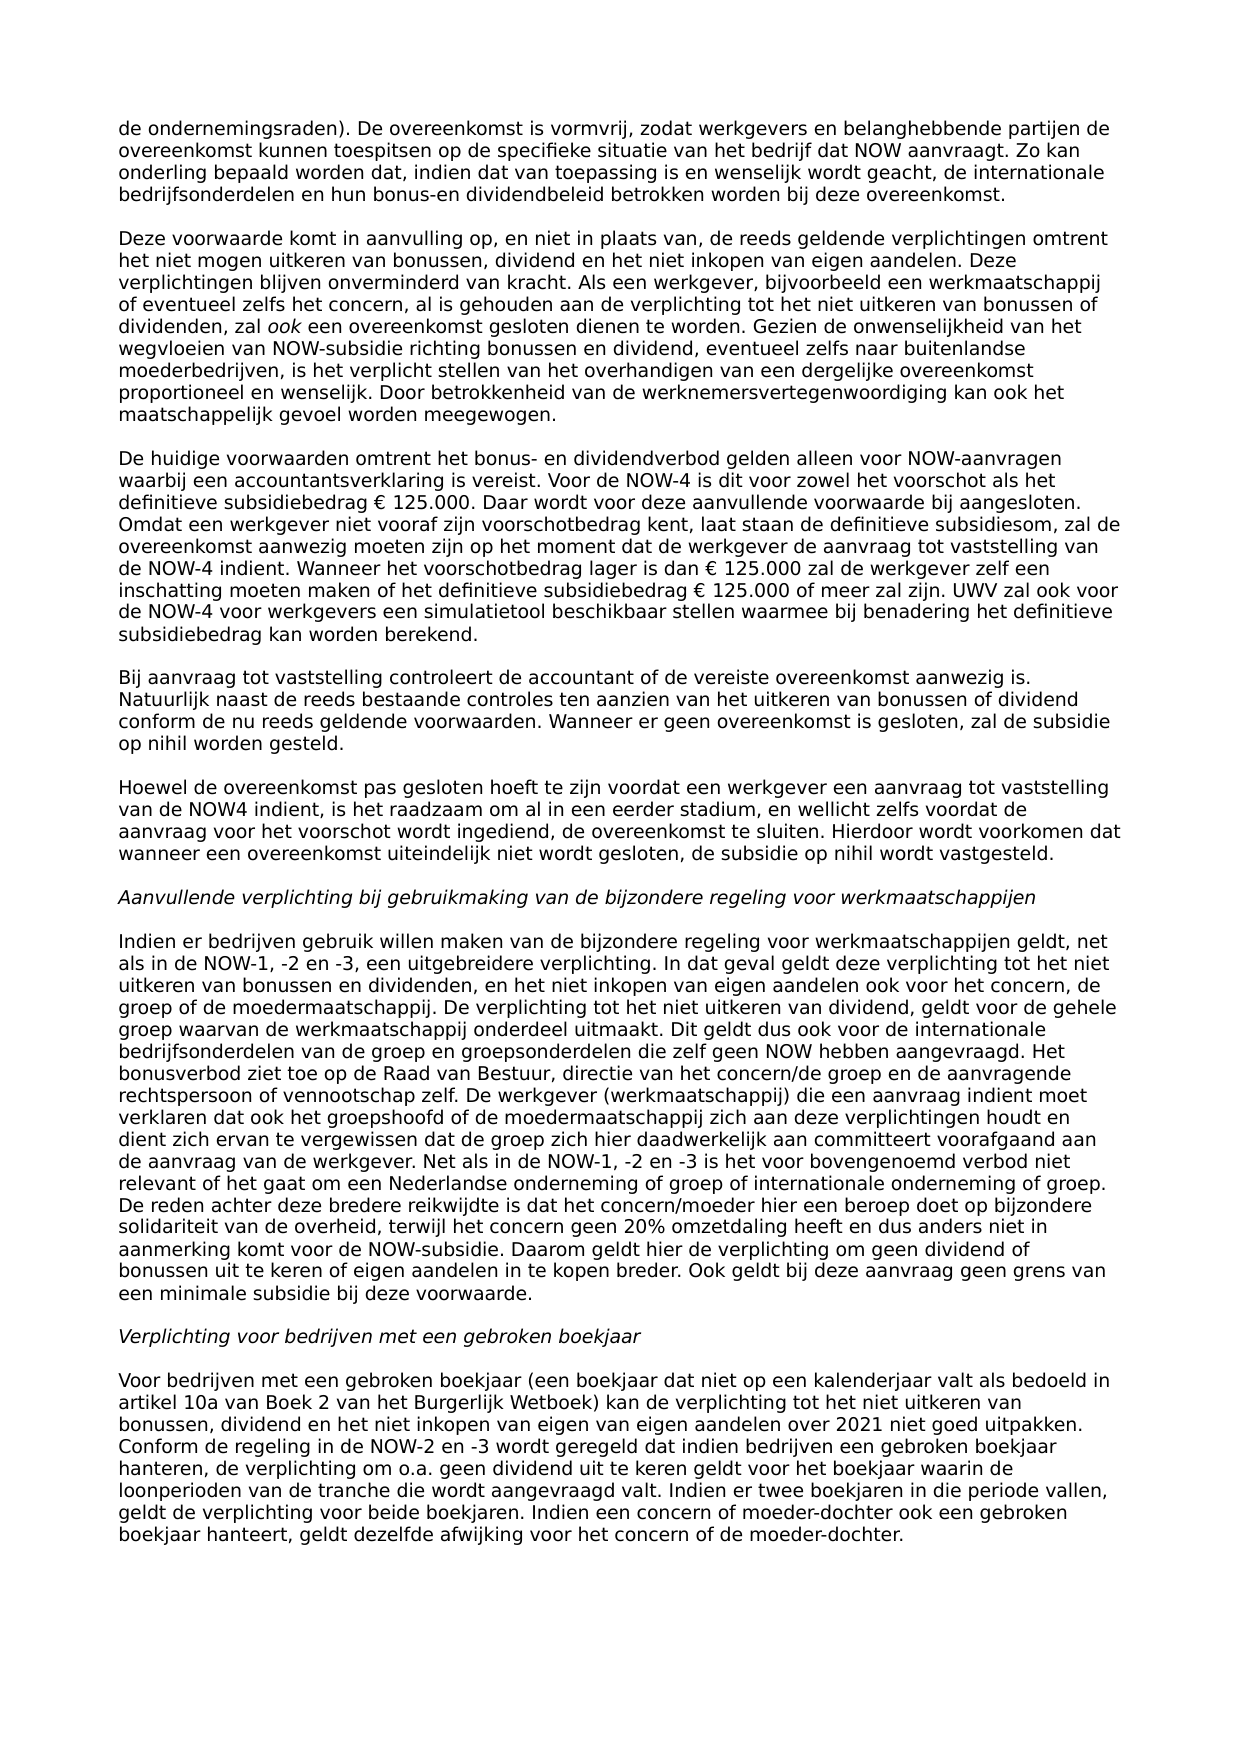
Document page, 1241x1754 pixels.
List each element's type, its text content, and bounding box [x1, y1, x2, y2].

text Deze voorwaarde komt in aanvulling op, en niet in plaats van, de reeds geldende verplichtingen omtrent het niet mogen uitkeren van bonussen, dividend en het niet inkopen van eigen aandelen. Deze verplichtingen blijven onverminderd van kracht. Als een werkgever, bijvoorbeeld een werkmaatschappij of eventueel zelfs het concern, al is gehouden aan de verplichting tot het niet uitkeren van bonussen of dividenden, zal ook een overeenkomst gesloten dienen te worden. Gezien de onwenselijkheid van het wegvloeien van NOW-subsidie richting bonussen en dividend, eventueel zelfs naar buitenlandse moederbedrijven, is het verplicht stellen van het overhandigen van een dergelijke overeenkomst proportioneel en wenselijk. Door betrokkenheid van de werknemersvertegenwoordiging kan ook het maatschappelijk gevoel worden meegewogen. [118, 228, 1122, 426]
text Indien er bedrijven gebruik willen maken van de bijzondere regeling voor werkmaatschappijen geldt, net als in de NOW-1, -2 en -3, een uitgebreidere verplichting. In dat geval geldt deze verplichting tot het niet uitkeren van bonussen en dividenden, en het niet inkopen van eigen aandelen ook voor het concern, de groep of de moedermaatschappij. De verplichting tot het niet uitkeren van dividend, geldt voor de gehele groep waarvan de werkmaatschappij onderdeel uitmaakt. Dit geldt dus ook voor de internationale bedrijfsonderdelen van de groep en groepsonderdelen die zelf geen NOW hebben aangevraagd. Het bonusverbod ziet toe op de Raad van Bestuur, directie van het concern/de groep en de aanvragende rechtspersoon of vennootschap zelf. De werkgever (werkmaatschappij) die een aanvraag indient moet verklaren dat ook het groepshoofd of de moedermaatschappij zich aan deze verplichtingen houdt en dient zich ervan te vergewissen dat de groep zich hier daadwerkelijk aan committeert voorafgaand aan de aanvraag van de werkgever. Net als in de NOW-1, -2 en -3 is het voor bovengenoemd verbod niet relevant of het gaat om een Nederlandse onderneming of groep of internationale onderneming of groep. De reden achter deze bredere reikwijdte is dat het concern/moeder hier een beroep doet op bijzondere solidariteit van de overheid, terwijl het concern geen 20% omzetdaling heeft en dus anders niet in aanmerking komt voor de NOW-subsidie. Daarom geldt hier de verplichting om geen dividend of bonussen uit te keren of eigen aandelen in te kopen breder. Ook geldt bij deze aanvraag geen grens van een minimale subsidie bij deze voorwaarde. [118, 931, 1122, 1304]
text Voor bedrijven met een gebroken boekjaar (een boekjaar dat niet op een kalenderjaar valt als bedoeld in artikel 10a van Boek 2 van het Burgerlijk Wetboek) kan de verplichting tot het niet uitkeren van bonussen, dividend en het niet inkopen van eigen van eigen aandelen over 2021 niet goed uitpakken. Conform de regeling in de NOW-2 en -3 wordt geregeld dat indien bedrijven een gebroken boekjaar hanteren, de verplichting om o.a. geen dividend uit te keren geldt voor het boekjaar waarin de loonperioden van de tranche die wordt aangevraagd valt. Indien er twee boekjaren in die periode vallen, geldt de verplichting voor beide boekjaren. Indien een concern of moeder-dochter ook een gebroken boekjaar hanteert, geldt dezelfde afwijking voor het concern of de moeder-dochter. [118, 1370, 1122, 1546]
subtitle Verplichting voor bedrijven met een gebroken boekjaar [118, 1326, 1122, 1348]
subtitle Aanvullende verplichting bij gebruikmaking van de bijzondere regeling voor werkmaatschappijen [118, 887, 1122, 909]
text de ondernemingsraden). De overeenkomst is vormvrij, zodat werkgevers en belanghebbende partijen de overeenkomst kunnen toespitsen op de specifieke situatie van het bedrijf dat NOW aanvraagt. Zo kan onderling bepaald worden dat, indien dat van toepassing is en wenselijk wordt geacht, de internationale bedrijfsonderdelen en hun bonus-en dividendbeleid betrokken worden bij deze overeenkomst. [118, 118, 1122, 206]
text Bij aanvraag tot vaststelling controleert de accountant of de vereiste overeenkomst aanwezig is. Natuurlijk naast de reeds bestaande controles ten aanzien van het uitkeren van bonussen of dividend conform de nu reeds geldende voorwaarden. Wanneer er geen overeenkomst is gesloten, zal de subsidie op nihil worden gesteld. [118, 667, 1122, 755]
text Hoewel de overeenkomst pas gesloten hoeft te zijn voordat een werkgever een aanvraag tot vaststelling van de NOW4 indient, is het raadzaam om al in een eerder stadium, en wellicht zelfs voordat de aanvraag voor het voorschot wordt ingediend, de overeenkomst te sluiten. Hierdoor wordt voorkomen dat wanneer een overeenkomst uiteindelijk niet wordt gesloten, de subsidie op nihil wordt vastgesteld. [118, 777, 1122, 865]
text De huidige voorwaarden omtrent het bonus- en dividendverbod gelden alleen voor NOW-aanvragen waarbij een accountantsverklaring is vereist. Voor de NOW-4 is dit voor zowel het voorschot als het definitieve subsidiebedrag € 125.000. Daar wordt voor deze aanvullende voorwaarde bij aangesloten. Omdat een werkgever niet vooraf zijn voorschotbedrag kent, laat staan de definitieve subsidiesom, zal de overeenkomst aanwezig moeten zijn op het moment dat de werkgever de aanvraag tot vaststelling van de NOW-4 indient. Wanneer het voorschotbedrag lager is dan € 125.000 zal de werkgever zelf een inschatting moeten maken of het definitieve subsidiebedrag € 125.000 of meer zal zijn. UWV zal ook voor de NOW-4 voor werkgevers een simulatietool beschikbaar stellen waarmee bij benadering het definitieve subsidiebedrag kan worden berekend. [118, 448, 1122, 645]
